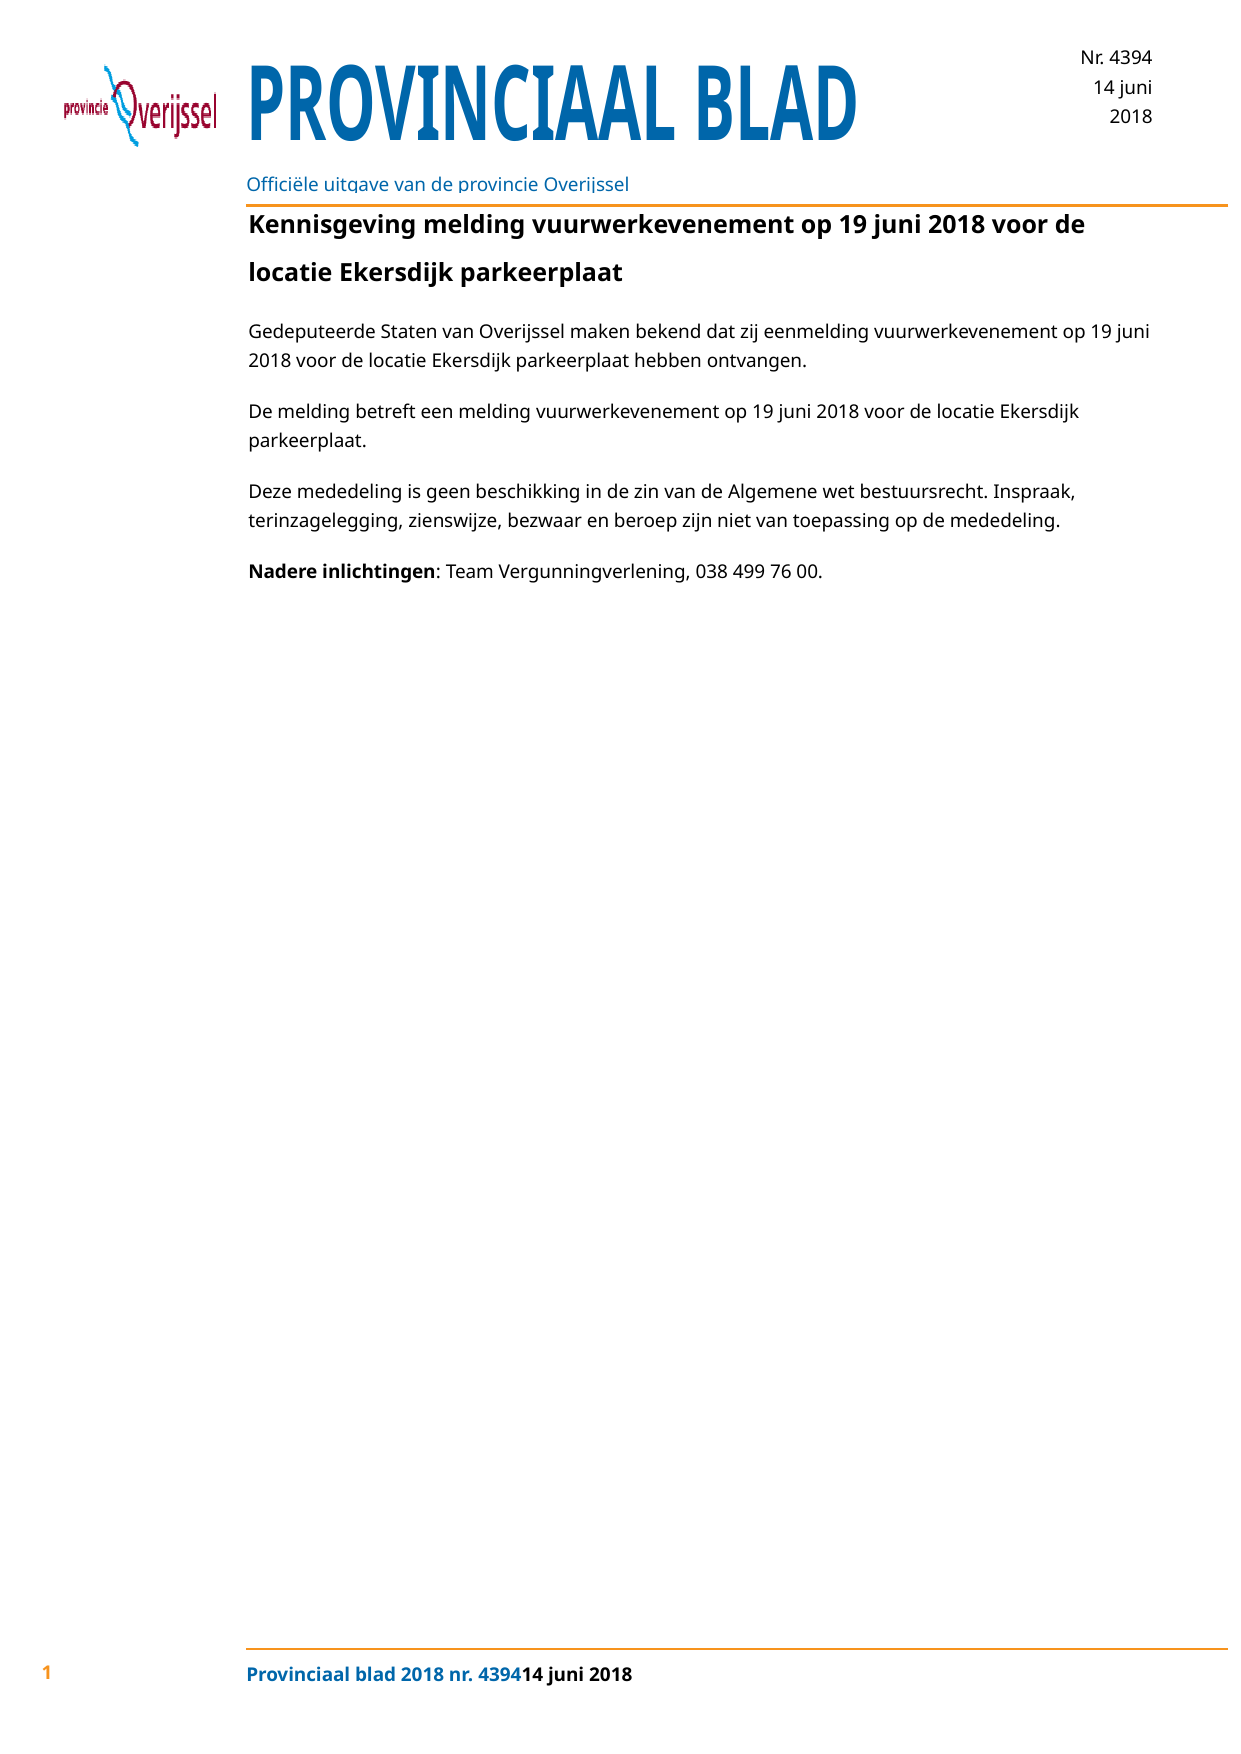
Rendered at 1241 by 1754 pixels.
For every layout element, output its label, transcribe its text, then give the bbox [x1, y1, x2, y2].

text Gedeputeerde Staten van Overijssel maken bekend dat zij eenmelding vuurwerkevenement op 19 juni 2018 voor de locatie Ekersdijk parkeerplaat hebben ontvangen. [248, 318, 1152, 373]
text Nadere inlichtingen: Team Vergunningverlening, 038 499 76 00. [248, 558, 1152, 584]
text Deze mededeling is geen beschikking in de zin van de Algemene wet bestuursrecht. Inspraak, terinzagelegging, zienswijze, bezwaar en beroep zijn niet van toepassing op de mededeling. [248, 478, 1152, 533]
picture [41, 47, 231, 172]
text De melding betreft een melding vuurwerkevenement op 19 juni 2018 voor de locatie Ekersdijk parkeerplaat. [248, 398, 1152, 453]
text Kennisgeving melding vuurwerkevenement op 19 juni 2018 voor de locatie Ekersdijk parkeerplaat [248, 207, 1152, 288]
